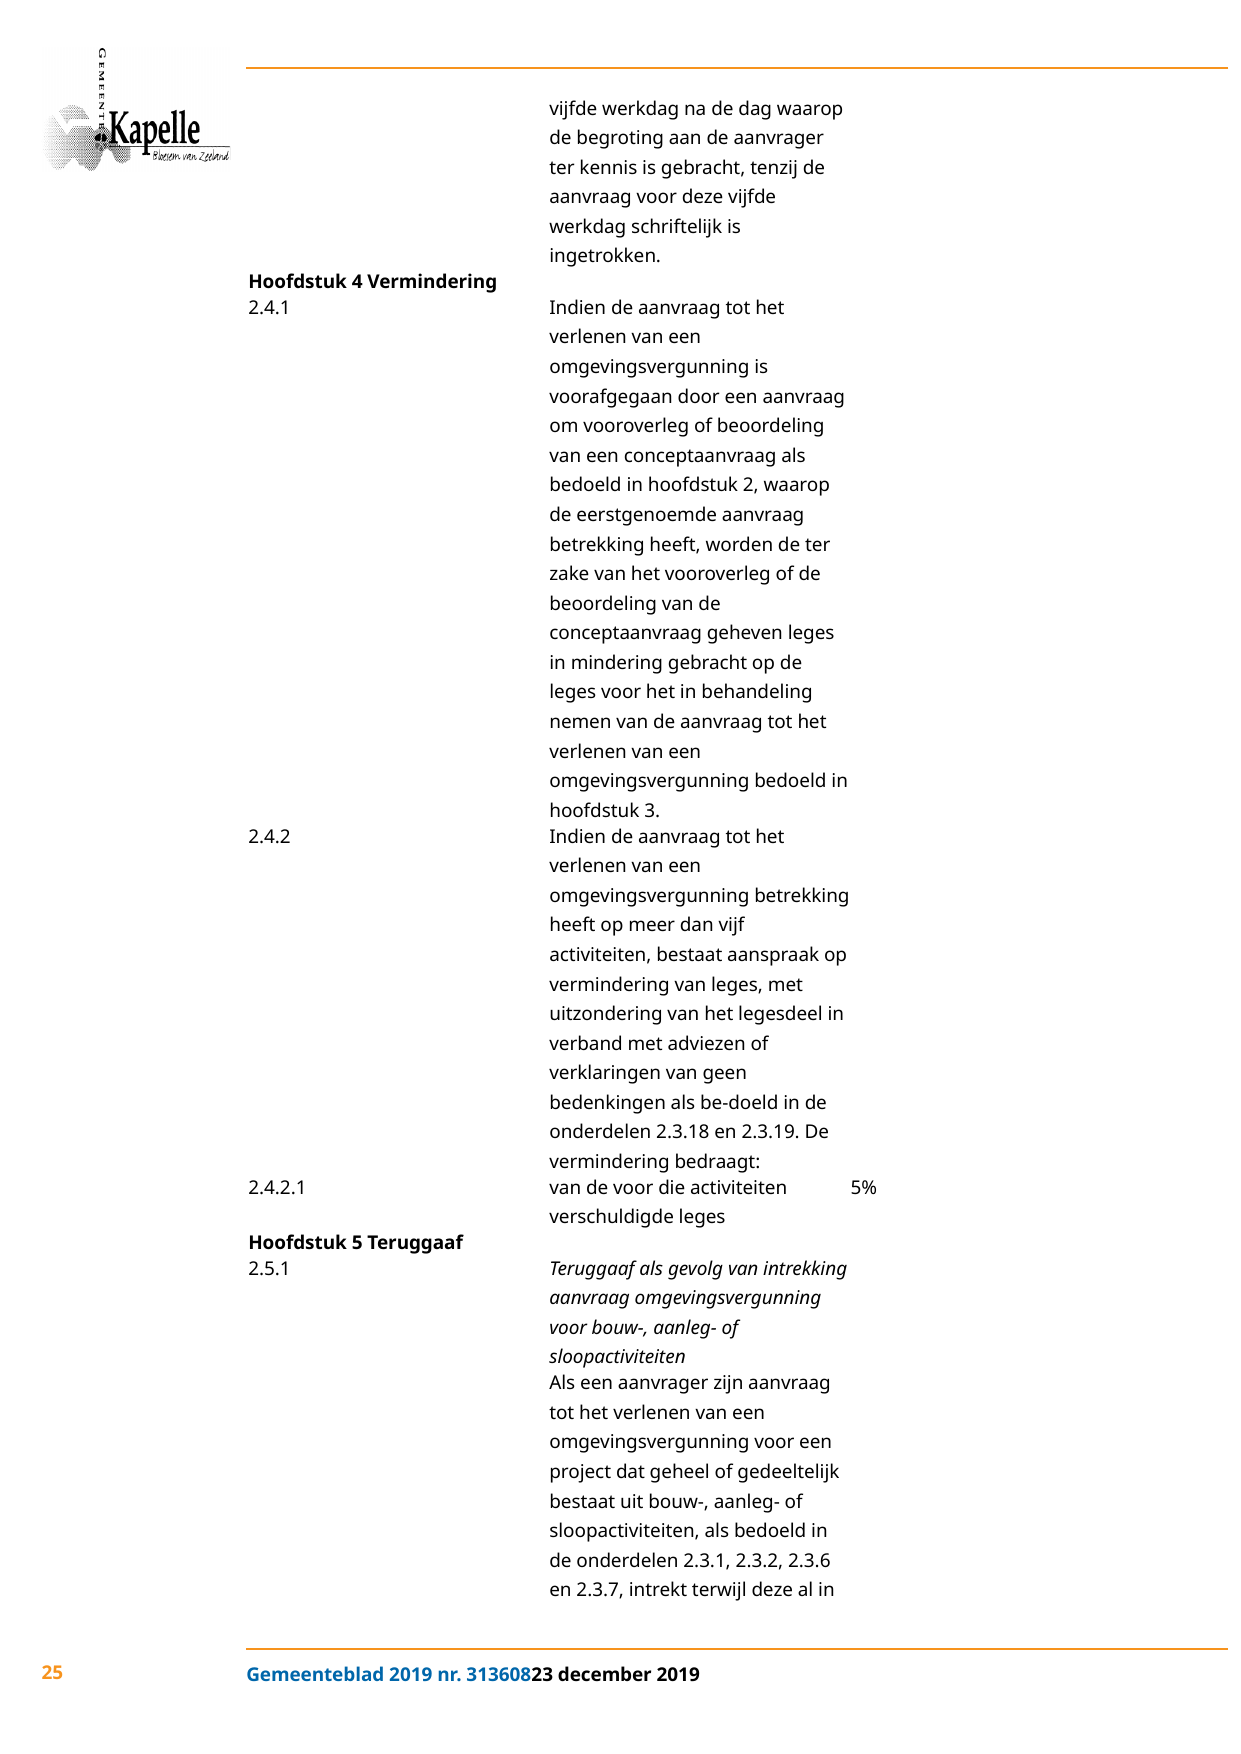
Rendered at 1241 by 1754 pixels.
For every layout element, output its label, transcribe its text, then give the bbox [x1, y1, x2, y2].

table_cell Indien de aanvraag tot het verlenen van een omgevingsvergunning betrekking heeft op meer dan vijf activiteiten, bestaat aanspraak op vermindering van leges, met uitzondering van het legesdeel in verband met adviezen of verklaringen van geen bedenkingen als be-doeld in de onderdelen 2.3.18 en 2.3.19. De vermindering bedraagt: [549, 823, 850, 1174]
table_cell 2.4.2.1 [248, 1174, 549, 1229]
table_cell [850, 294, 1152, 823]
table_cell van de voor die activiteiten verschuldigde leges [549, 1174, 850, 1229]
table_cell 2.4.2 [248, 823, 549, 1174]
table_cell [850, 1370, 1152, 1602]
table_cell [850, 95, 1152, 268]
table_cell 5% [850, 1174, 1152, 1229]
table_cell Als een aanvrager zijn aanvraag tot het verlenen van een omgevingsvergunning voor een project dat geheel of gedeeltelijk bestaat uit bouw-, aanleg- of sloopactiviteiten, als bedoeld in de onderdelen 2.3.1, 2.3.2, 2.3.6 en 2.3.7, intrekt terwijl deze al in [549, 1370, 850, 1602]
table_cell [850, 823, 1152, 1174]
table_cell 2.5.1 [248, 1255, 549, 1369]
table_cell 2.4.1 [248, 294, 549, 823]
table_cell Indien de aanvraag tot het verlenen van een omgevingsvergunning is voorafgegaan door een aanvraag om vooroverleg of beoordeling van een conceptaanvraag als bedoeld in hoofdstuk 2, waarop de eerstgenoemde aanvraag betrekking heeft, worden de ter zake van het vooroverleg of de beoordeling van de conceptaanvraag geheven leges in mindering gebracht op de leges voor het in behandeling nemen van de aanvraag tot het verlenen van een omgevingsvergunning bedoeld in hoofdstuk 3. [549, 294, 850, 823]
table_cell vijfde werkdag na de dag waarop de begroting aan de aanvrager ter kennis is gebracht, tenzij de aanvraag voor deze vijfde werkdag schriftelijk is ingetrokken. [549, 95, 850, 268]
table_cell Hoofdstuk 4 Vermindering [248, 269, 549, 294]
table_cell Teruggaaf als gevolg van intrekking aanvraag omgevingsvergunning voor bouw-, aanleg- of sloopactiviteiten [549, 1255, 850, 1369]
table_cell [248, 1370, 549, 1602]
table_cell [850, 1255, 1152, 1369]
table_cell [248, 95, 549, 268]
table_cell Hoofdstuk 5 Teruggaaf [248, 1229, 549, 1255]
picture [41, 47, 231, 172]
